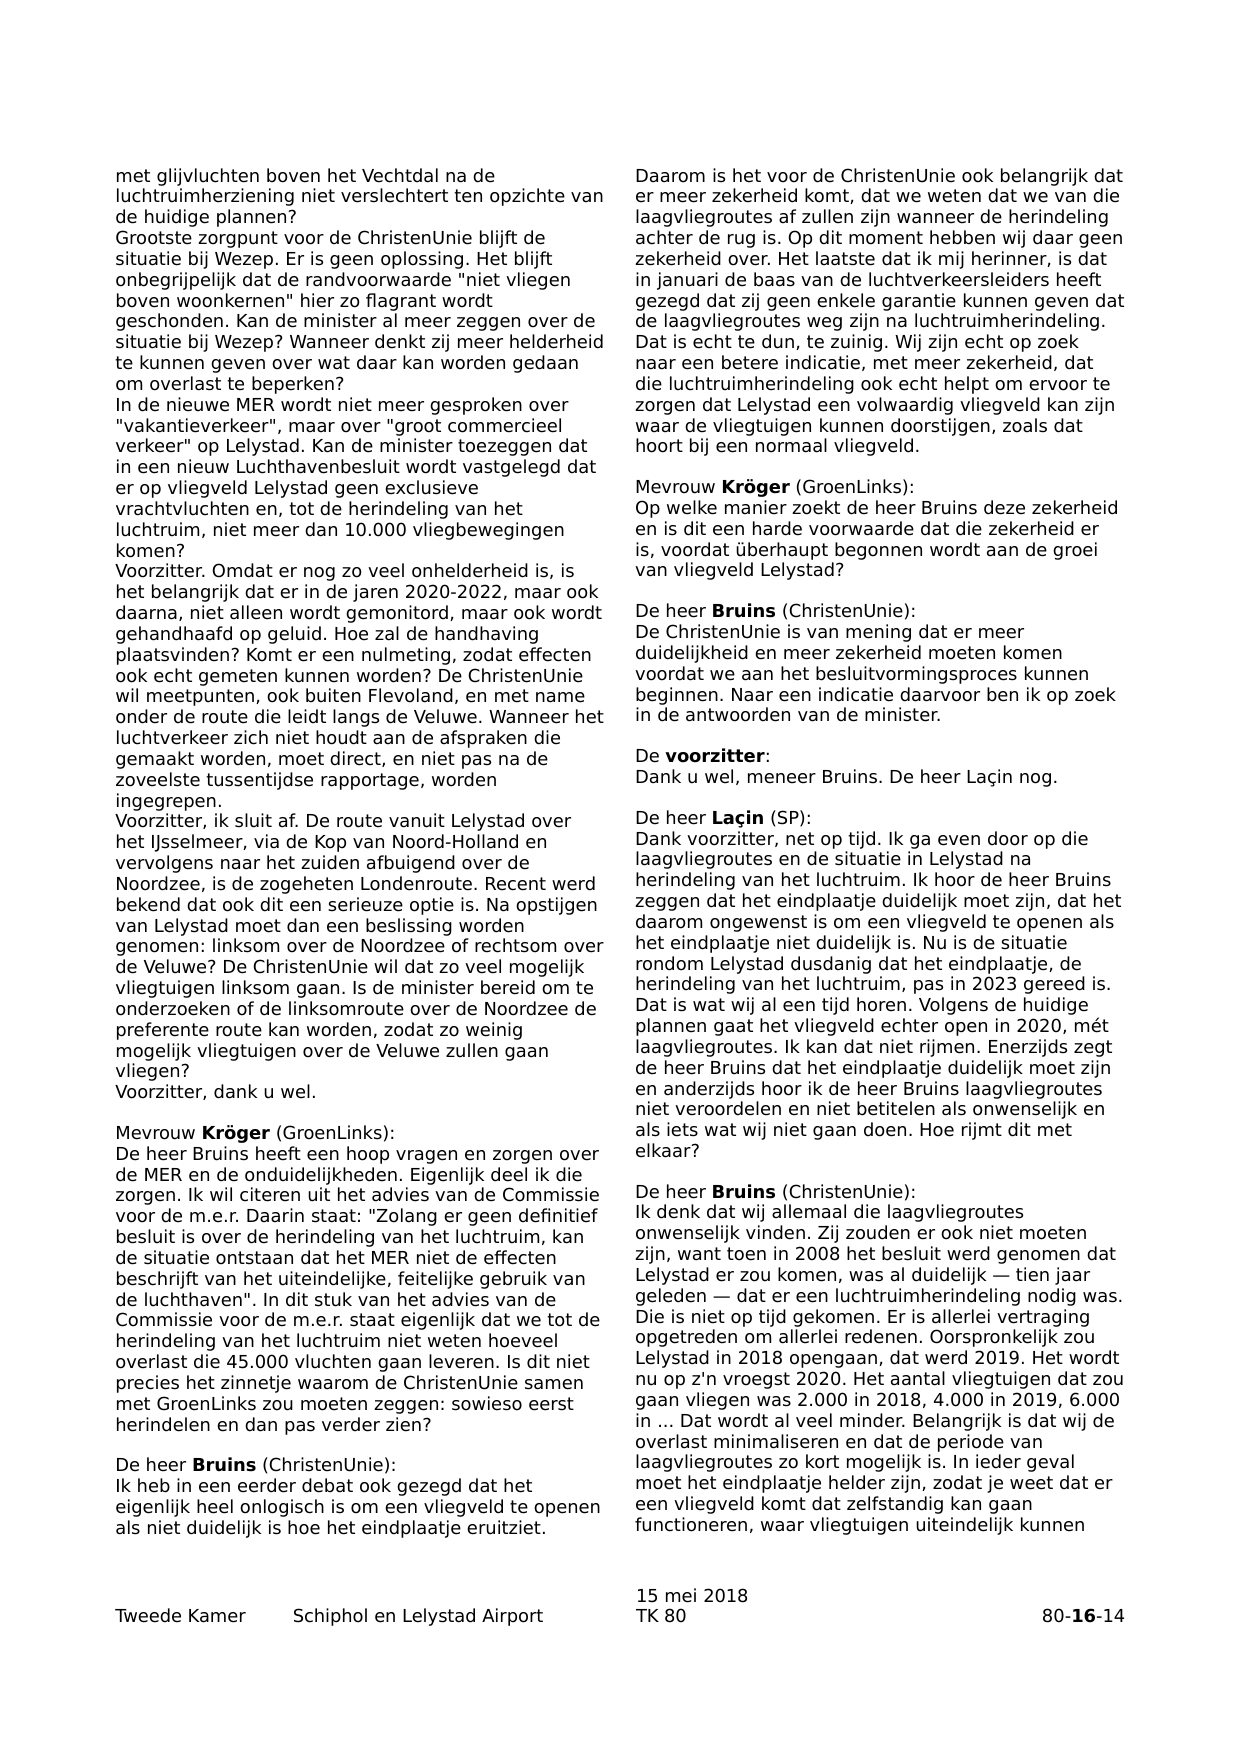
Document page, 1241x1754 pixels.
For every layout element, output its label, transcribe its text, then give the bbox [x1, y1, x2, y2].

text Ik heb in een eerder debat ook gezegd dat het eigenlijk heel onlogisch is om een vliegveld te openen als niet duidelijk is hoe het eindplaatje eruitziet. [115, 1476, 605, 1538]
text De heer Bruins (ChristenUnie): [635, 1182, 1125, 1202]
text Voorzitter. Omdat er nog zo veel onhelderheid is, is het belangrijk dat er in de jaren 2020-2022, maar ook daarna, niet alleen wordt gemonitord, maar ook wordt gehandhaafd op geluid. Hoe zal de handhaving plaatsvinden? Komt er een nulmeting, zodat effecten ook echt gemeten kunnen worden? De ChristenUnie wil meetpunten, ook buiten Flevoland, en met name onder de route die leidt langs de Veluwe. Wanneer het luchtverkeer zich niet houdt aan de afspraken die gemaakt worden, moet direct, en niet pas na de zoveelste tussentijdse rapportage, worden ingegrepen. [115, 561, 605, 811]
text De heer Bruins (ChristenUnie): [635, 601, 1125, 622]
text Dank u wel, meneer Bruins. De heer Laçin nog. [635, 767, 1125, 787]
text met glijvluchten boven het Vechtdal na de luchtruimherziening niet verslechtert ten opzichte van de huidige plannen? [115, 165, 605, 228]
text De heer Bruins heeft een hoop vragen en zorgen over de MER en de onduidelijkheden. Eigenlijk deel ik die zorgen. Ik wil citeren uit het advies van de Commissie voor de m.e.r. Daarin staat: "Zolang er geen definitief besluit is over de herindeling van het luchtruim, kan de situatie ontstaan dat het MER niet de effecten beschrijft van het uiteindelijke, feitelijke gebruik van de luchthaven". In dit stuk van het advies van de Commissie voor de m.e.r. staat eigenlijk dat we tot de herindeling van het luchtruim niet weten hoeveel overlast die 45.000 vluchten gaan leveren. Is dit niet precies het zinnetje waarom de ChristenUnie samen met GroenLinks zou moeten zeggen: sowieso eerst herindelen en dan pas verder zien? [115, 1143, 605, 1435]
text Daarom is het voor de ChristenUnie ook belangrijk dat er meer zekerheid komt, dat we weten dat we van die laagvliegroutes af zullen zijn wanneer de herindeling achter de rug is. Op dit moment hebben wij daar geen zekerheid over. Het laatste dat ik mij herinner, is dat in januari de baas van de luchtverkeersleiders heeft gezegd dat zij geen enkele garantie kunnen geven dat de laagvliegroutes weg zijn na luchtruimherindeling. Dat is echt te dun, te zuinig. Wij zijn echt op zoek naar een betere indicatie, met meer zekerheid, dat die luchtruimherindeling ook echt helpt om ervoor te zorgen dat Lelystad een volwaardig vliegveld kan zijn waar de vliegtuigen kunnen doorstijgen, zoals dat hoort bij een normaal vliegveld. [635, 165, 1125, 457]
text De voorzitter: [635, 746, 1125, 767]
text Dank voorzitter, net op tijd. Ik ga even door op die laagvliegroutes en de situatie in Lelystad na herindeling van het luchtruim. Ik hoor de heer Bruins zeggen dat het eindplaatje duidelijk moet zijn, dat het daarom ongewenst is om een vliegveld te openen als het eindplaatje niet duidelijk is. Nu is de situatie rondom Lelystad dusdanig dat het eindplaatje, de herindeling van het luchtruim, pas in 2023 gereed is. Dat is wat wij al een tijd horen. Volgens de huidige plannen gaat het vliegveld echter open in 2020, mét laagvliegroutes. Ik kan dat niet rijmen. Enerzijds zegt de heer Bruins dat het eindplaatje duidelijk moet zijn en anderzijds hoor ik de heer Bruins laagvliegroutes niet veroordelen en niet betitelen als onwenselijk en als iets wat wij niet gaan doen. Hoe rijmt dit met elkaar? [635, 828, 1125, 1162]
text De ChristenUnie is van mening dat er meer duidelijkheid en meer zekerheid moeten komen voordat we aan het besluitvormingsproces kunnen beginnen. Naar een indicatie daarvoor ben ik op zoek in de antwoorden van de minister. [635, 622, 1125, 726]
text Voorzitter, ik sluit af. De route vanuit Lelystad over het IJsselmeer, via de Kop van Noord-Holland en vervolgens naar het zuiden afbuigend over de Noordzee, is de zogeheten Londenroute. Recent werd bekend dat ook dit een serieuze optie is. Na opstijgen van Lelystad moet dan een beslissing worden genomen: linksom over de Noordzee of rechtsom over de Veluwe? De ChristenUnie wil dat zo veel mogelijk vliegtuigen linksom gaan. Is de minister bereid om te onderzoeken of de linksomroute over de Noordzee de preferente route kan worden, zodat zo weinig mogelijk vliegtuigen over de Veluwe zullen gaan vliegen? [115, 811, 605, 1082]
text In de nieuwe MER wordt niet meer gesproken over "vakantieverkeer", maar over "groot commercieel verkeer" op Lelystad. Kan de minister toezeggen dat in een nieuw Luchthavenbesluit wordt vastgelegd dat er op vliegveld Lelystad geen exclusieve vrachtvluchten en, tot de herindeling van het luchtruim, niet meer dan 10.000 vliegbewegingen komen? [115, 394, 605, 561]
text Mevrouw Kröger (GroenLinks): [115, 1123, 605, 1143]
text Op welke manier zoekt de heer Bruins deze zekerheid en is dit een harde voorwaarde dat die zekerheid er is, voordat überhaupt begonnen wordt aan de groei van vliegveld Lelystad? [635, 498, 1125, 581]
text Voorzitter, dank u wel. [115, 1082, 605, 1103]
text De heer Laçin (SP): [635, 807, 1125, 828]
text Ik denk dat wij allemaal die laagvliegroutes onwenselijk vinden. Zij zouden er ook niet moeten zijn, want toen in 2008 het besluit werd genomen dat Lelystad er zou komen, was al duidelijk — tien jaar geleden — dat er een luchtruimherindeling nodig was. Die is niet op tijd gekomen. Er is allerlei vertraging opgetreden om allerlei redenen. Oorspronkelijk zou Lelystad in 2018 opengaan, dat werd 2019. Het wordt nu op z'n vroegst 2020. Het aantal vliegtuigen dat zou gaan vliegen was 2.000 in 2018, 4.000 in 2019, 6.000 in ... Dat wordt al veel minder. Belangrijk is dat wij de overlast minimaliseren en dat de periode van laagvliegroutes zo kort mogelijk is. In ieder geval moet het eindplaatje helder zijn, zodat je weet dat er een vliegveld komt dat zelfstandig kan gaan functioneren, waar vliegtuigen uiteindelijk kunnen [635, 1202, 1125, 1536]
text De heer Bruins (ChristenUnie): [115, 1455, 605, 1476]
text Grootste zorgpunt voor de ChristenUnie blijft de situatie bij Wezep. Er is geen oplossing. Het blijft onbegrijpelijk dat de randvoorwaarde "niet vliegen boven woonkernen" hier zo flagrant wordt geschonden. Kan de minister al meer zeggen over de situatie bij Wezep? Wanneer denkt zij meer helderheid te kunnen geven over wat daar kan worden gedaan om overlast te beperken? [115, 228, 605, 394]
text Mevrouw Kröger (GroenLinks): [635, 477, 1125, 498]
